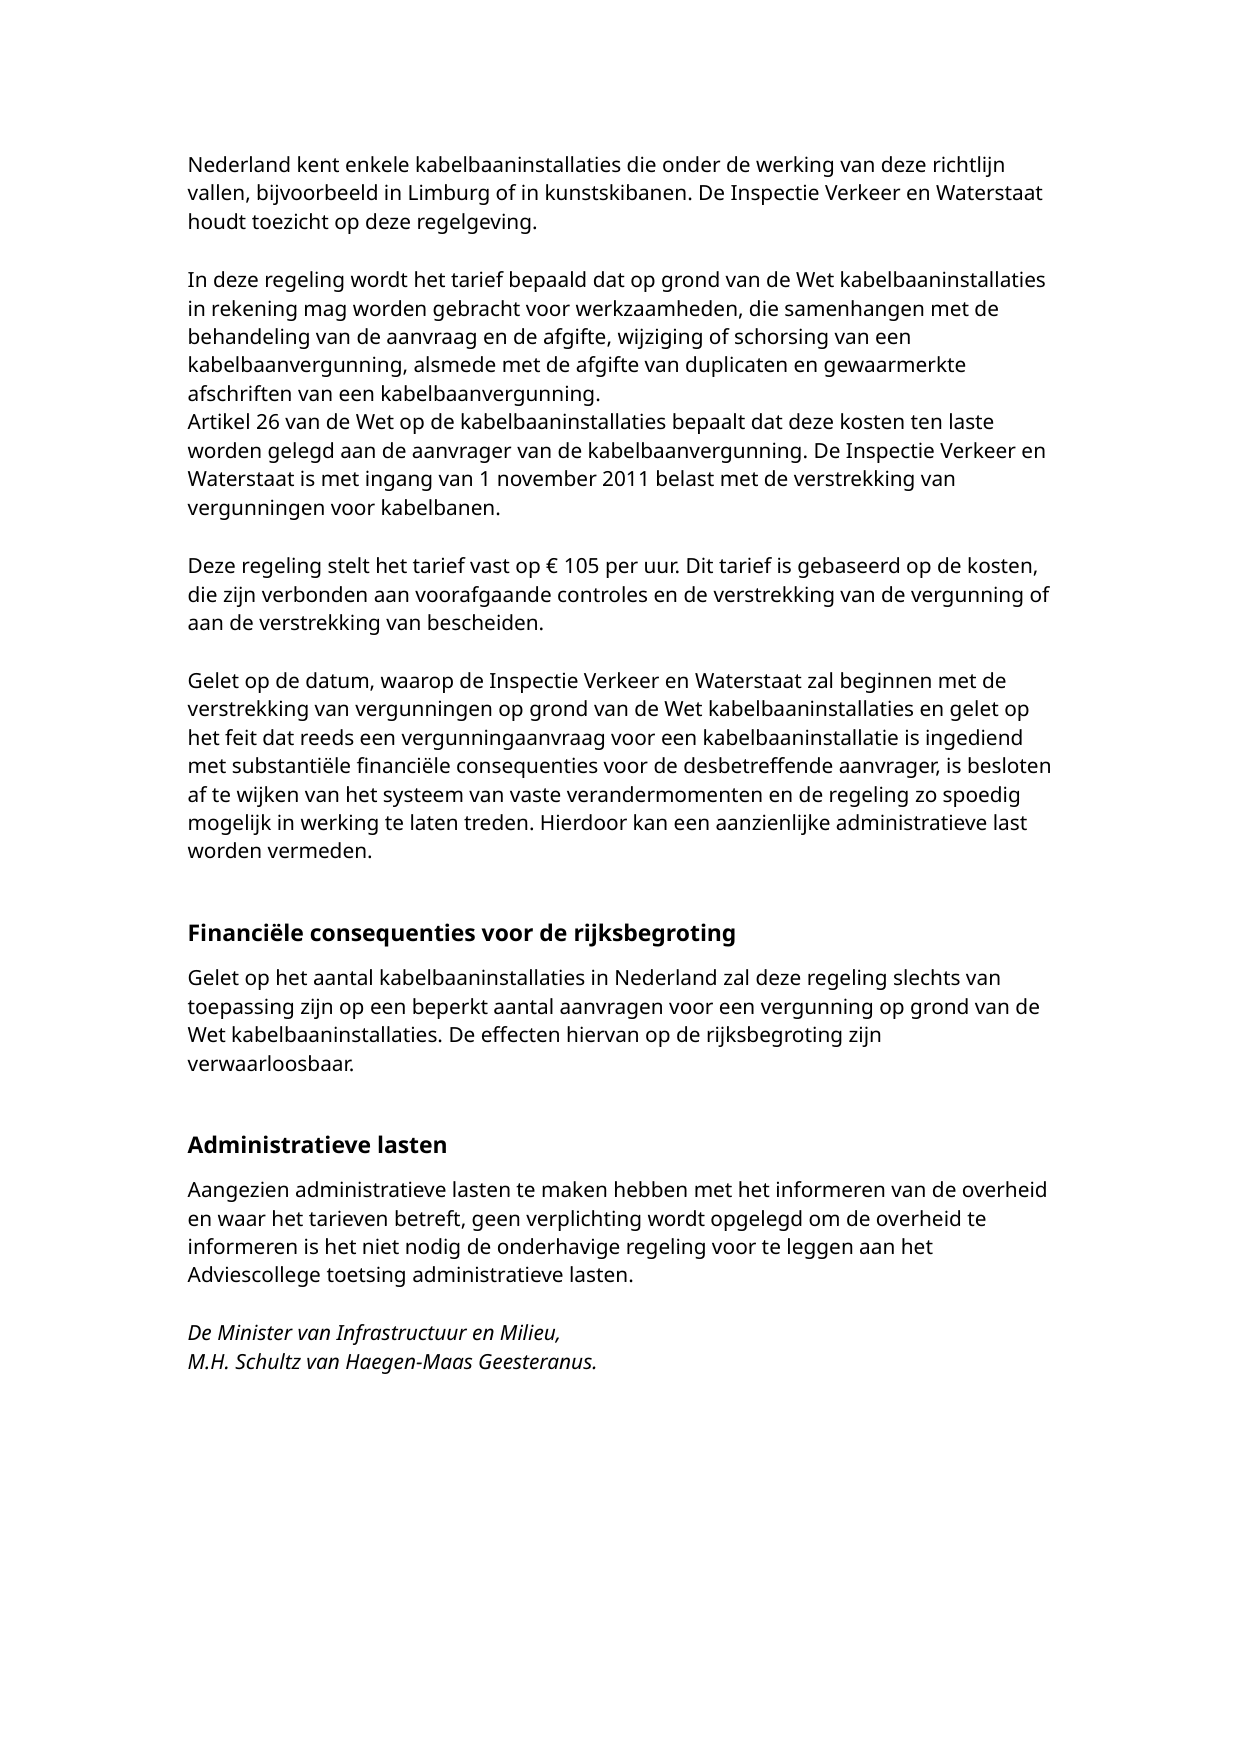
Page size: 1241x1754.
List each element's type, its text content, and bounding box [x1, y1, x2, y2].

text Artikel 26 van de Wet op de kabelbaaninstallaties bepaalt dat deze kosten ten laste worden gelegd aan de aanvrager van de kabelbaanvergunning. De Inspectie Verkeer en Waterstaat is met ingang van 1 november 2011 belast met de verstrekking van vergunningen voor kabelbanen. [187, 407, 1053, 521]
text Gelet op het aantal kabelbaaninstallaties in Nederland zal deze regeling slechts van toepassing zijn op een beperkt aantal aanvragen voor een vergunning op grond van de Wet kabelbaaninstallaties. De effecten hiervan op de rijksbegroting zijn verwaarloosbaar. [187, 963, 1053, 1077]
subtitle Administratieve lasten [187, 1129, 1053, 1160]
text Aangezien administratieve lasten te maken hebben met het informeren van de overheid en waar het tarieven betreft, geen verplichting wordt opgelegd om de overheid te informeren is het niet nodig de onderhavige regeling voor te leggen aan het Adviescollege toetsing administratieve lasten. [187, 1175, 1053, 1289]
text De Minister van Infrastructuur en Milieu, [187, 1318, 1053, 1347]
subtitle Financiële consequenties voor de rijksbegroting [187, 917, 1053, 948]
text Nederland kent enkele kabelbaaninstallaties die onder de werking van deze richtlijn vallen, bijvoorbeeld in Limburg of in kunstskibanen. De Inspectie Verkeer en Waterstaat houdt toezicht op deze regelgeving. [187, 150, 1053, 235]
text M.H. Schultz van Haegen-Maas Geesteranus. [187, 1347, 1053, 1375]
text Gelet op de datum, waarop de Inspectie Verkeer en Waterstaat zal beginnen met de verstrekking van vergunningen op grond van de Wet kabelbaaninstallaties en gelet op het feit dat reeds een vergunningaanvraag voor een kabelbaaninstallatie is ingediend met substantiële financiële consequenties voor de desbetreffende aanvrager, is besloten af te wijken van het systeem van vaste verandermomenten en de regeling zo spoedig mogelijk in werking te laten treden. Hierdoor kan een aanzienlijke administratieve last worden vermeden. [187, 666, 1053, 865]
text In deze regeling wordt het tarief bepaald dat op grond van de Wet kabelbaaninstallaties in rekening mag worden gebracht voor werkzaamheden, die samenhangen met de behandeling van de aanvraag en de afgifte, wijziging of schorsing van een kabelbaanvergunning, alsmede met de afgifte van duplicaten en gewaarmerkte afschriften van een kabelbaanvergunning. [187, 265, 1053, 407]
text Deze regeling stelt het tarief vast op € 105 per uur. Dit tarief is gebaseerd op de kosten, die zijn verbonden aan voorafgaande controles en de verstrekking van de vergunning of aan de verstrekking van bescheiden. [187, 551, 1053, 637]
